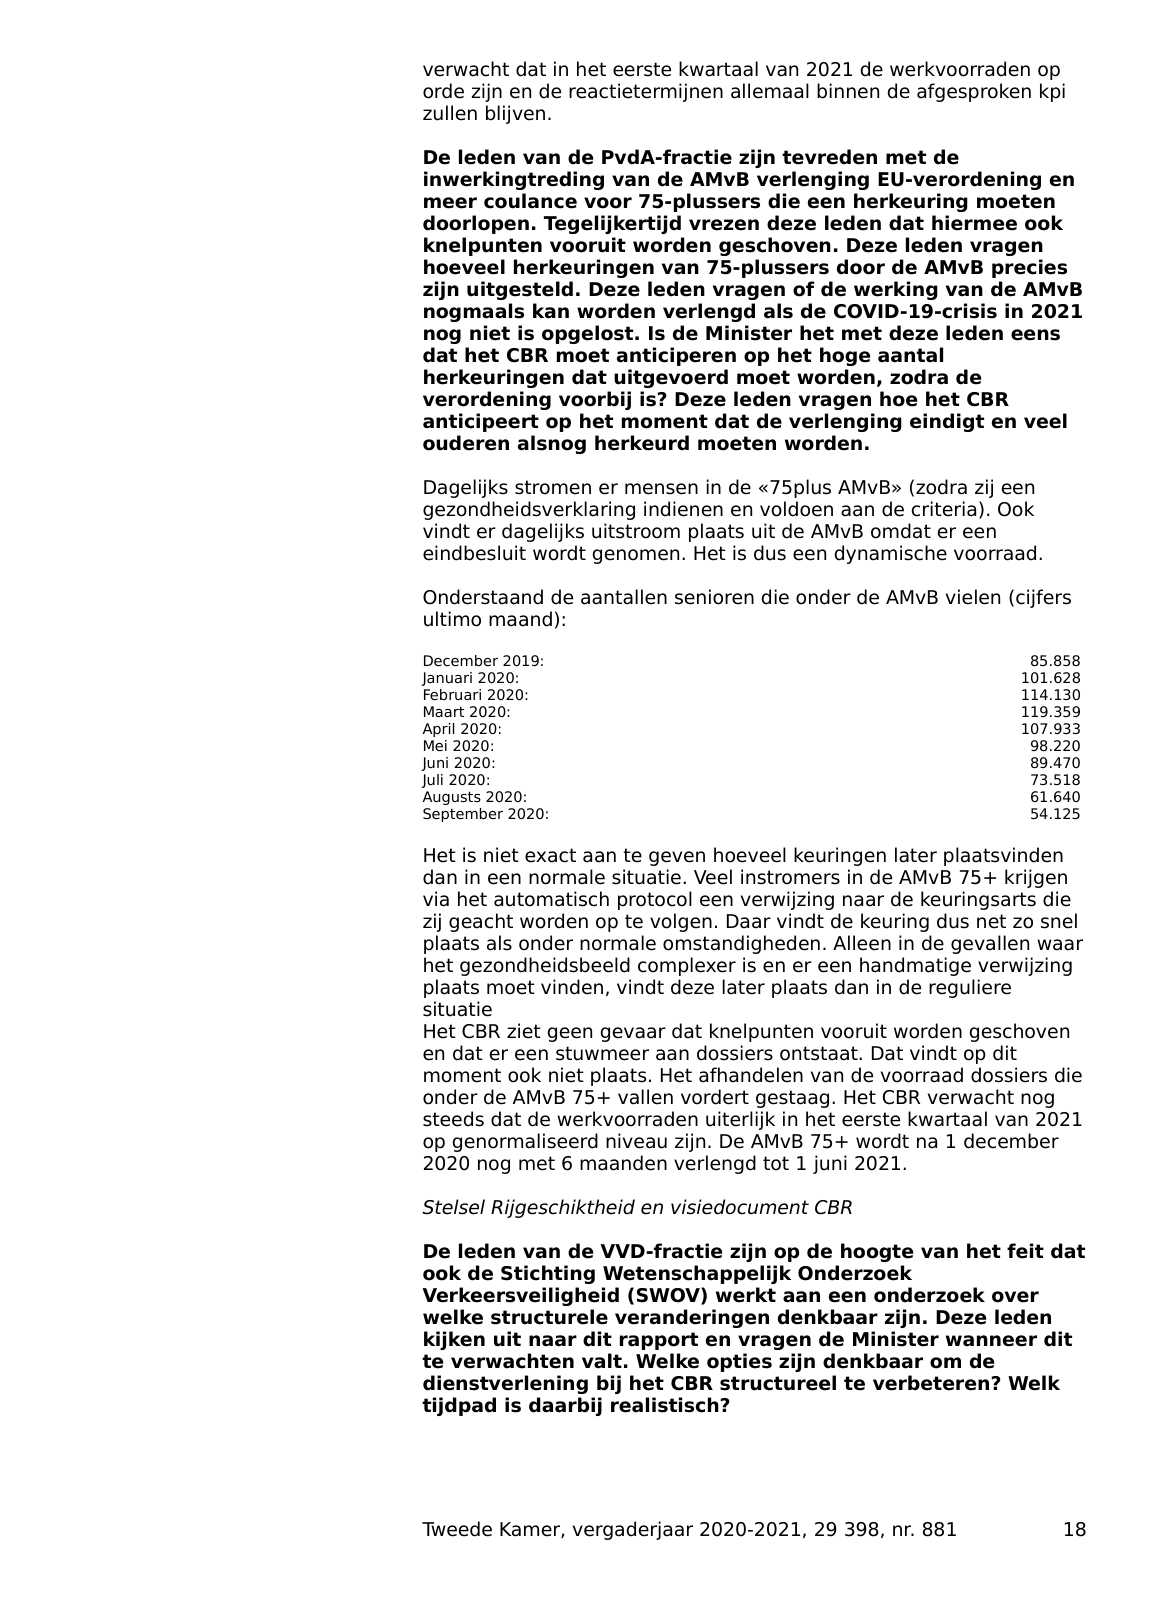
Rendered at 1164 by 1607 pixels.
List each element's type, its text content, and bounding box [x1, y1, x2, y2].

text verwacht dat in het eerste kwartaal van 2021 de werkvoorraden op orde zijn en de reactietermijnen allemaal binnen de afgesproken kpi zullen blijven. [422, 59, 1087, 125]
table_cell Juli 2020: [422, 772, 895, 789]
table_cell 114.130 [895, 687, 1087, 704]
text Het CBR ziet geen gevaar dat knelpunten vooruit worden geschoven en dat er een stuwmeer aan dossiers ontstaat. Dat vindt op dit moment ook niet plaats. Het afhandelen van de voorraad dossiers die onder de AMvB 75+ vallen vordert gestaag. Het CBR verwacht nog steeds dat de werkvoorraden uiterlijk in het eerste kwartaal van 2021 op genormaliseerd niveau zijn. De AMvB 75+ wordt na 1 december 2020 nog met 6 maanden verlengd tot 1 juni 2021. [422, 1021, 1087, 1175]
table_cell 101.628 [895, 670, 1087, 687]
text Onderstaand de aantallen senioren die onder de AMvB vielen (cijfers ultimo maand): [422, 587, 1087, 631]
text De leden van de PvdA-fractie zijn tevreden met de inwerkingtreding van de AMvB verlenging EU-verordening en meer coulance voor 75-plussers die een herkeuring moeten doorlopen. Tegelijkertijd vrezen deze leden dat hiermee ook knelpunten vooruit worden geschoven. Deze leden vragen hoeveel herkeuringen van 75-plussers door de AMvB precies zijn uitgesteld. Deze leden vragen of de werking van de AMvB nogmaals kan worden verlengd als de COVID-19-crisis in 2021 nog niet is opgelost. Is de Minister het met deze leden eens dat het CBR moet anticiperen op het hoge aantal herkeuringen dat uitgevoerd moet worden, zodra de verordening voorbij is? Deze leden vragen hoe het CBR anticipeert op het moment dat de verlenging eindigt en veel ouderen alsnog herkeurd moeten worden. [422, 147, 1087, 455]
text Het is niet exact aan te geven hoeveel keuringen later plaatsvinden dan in een normale situatie. Veel instromers in de AMvB 75+ krijgen via het automatisch protocol een verwijzing naar de keuringsarts die zij geacht worden op te volgen. Daar vindt de keuring dus net zo snel plaats als onder normale omstandigheden. Alleen in de gevallen waar het gezondheidsbeeld complexer is en er een handmatige verwijzing plaats moet vinden, vindt deze later plaats dan in de reguliere situatie [422, 845, 1087, 1021]
table_cell April 2020: [422, 721, 895, 738]
table_cell Mei 2020: [422, 738, 895, 755]
table_cell 107.933 [895, 721, 1087, 738]
text Dagelijks stromen er mensen in de «75plus AMvB» (zodra zij een gezondheidsverklaring indienen en voldoen aan de criteria). Ook vindt er dagelijks uitstroom plaats uit de AMvB omdat er een eindbesluit wordt genomen. Het is dus een dynamische voorraad. [422, 477, 1087, 565]
table_cell 54.125 [895, 806, 1087, 823]
table_cell 61.640 [895, 789, 1087, 806]
table_cell 119.359 [895, 704, 1087, 721]
table_cell Maart 2020: [422, 704, 895, 721]
table_header 85.858 [895, 653, 1087, 670]
table_cell 98.220 [895, 738, 1087, 755]
table_cell Juni 2020: [422, 755, 895, 772]
text De leden van de VVD-fractie zijn op de hoogte van het feit dat ook de Stichting Wetenschappelijk Onderzoek Verkeersveiligheid (SWOV) werkt aan een onderzoek over welke structurele veranderingen denkbaar zijn. Deze leden kijken uit naar dit rapport en vragen de Minister wanneer dit te verwachten valt. Welke opties zijn denkbaar om de dienstverlening bij het CBR structureel te verbeteren? Welk tijdpad is daarbij realistisch? [422, 1241, 1087, 1417]
table_cell September 2020: [422, 806, 895, 823]
table_cell Januari 2020: [422, 670, 895, 687]
table_header December 2019: [422, 653, 895, 670]
subtitle Stelsel Rijgeschiktheid en visiedocument CBR [422, 1197, 1087, 1219]
table_cell 89.470 [895, 755, 1087, 772]
table_cell Augusts 2020: [422, 789, 895, 806]
table_cell Februari 2020: [422, 687, 895, 704]
table_cell 73.518 [895, 772, 1087, 789]
